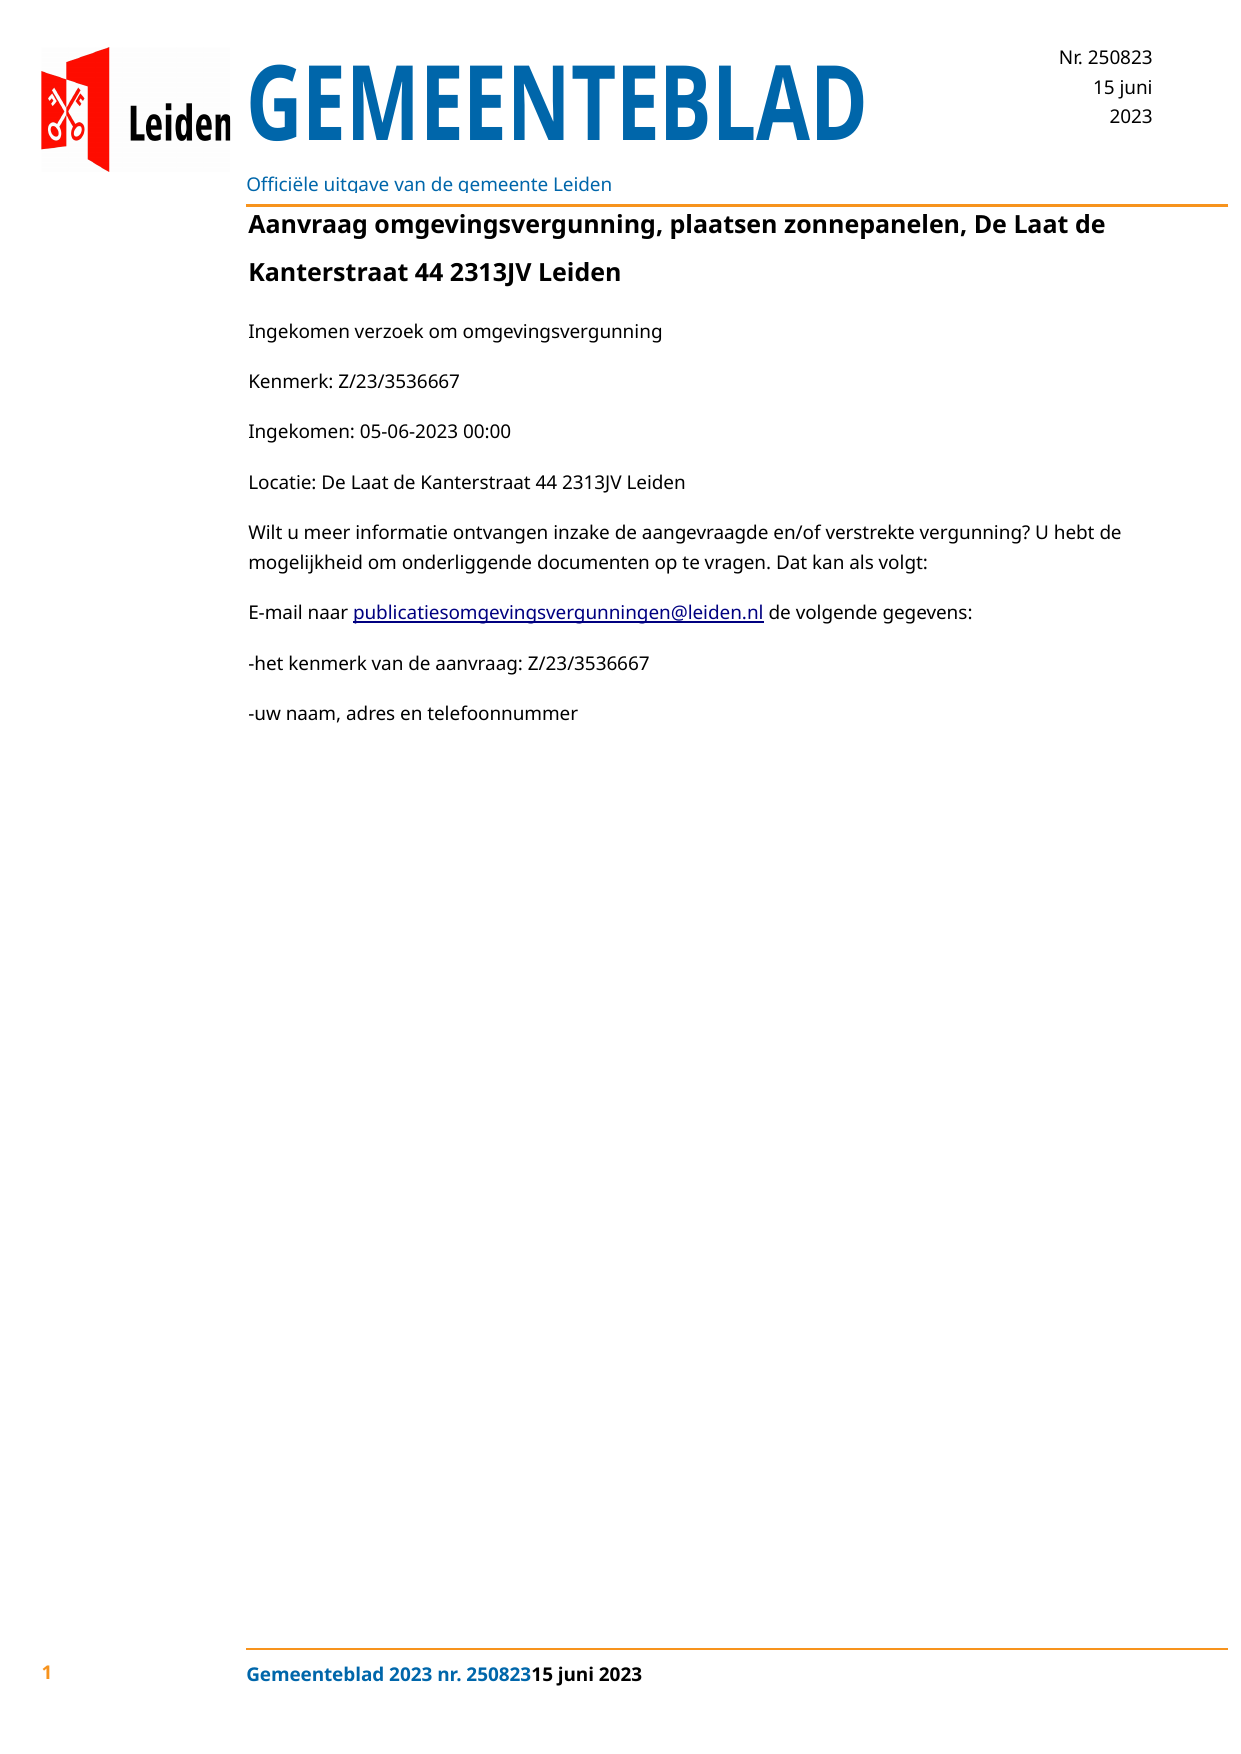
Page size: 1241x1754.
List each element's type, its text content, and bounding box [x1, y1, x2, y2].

text Wilt u meer informatie ontvangen inzake de aangevraagde en/of verstrekte vergunning? U hebt de mogelijkheid om onderliggende documenten op te vragen. Dat kan als volgt: [248, 519, 1152, 575]
text Kenmerk: Z/23/3536667 [248, 368, 1152, 394]
text -het kenmerk van de aanvraag: Z/23/3536667 [248, 650, 1152, 676]
text -uw naam, adres en telefoonnummer [248, 700, 1152, 726]
text E-mail naar publicatiesomgevingsvergunningen@leiden.nl de volgende gegevens: [248, 599, 1152, 625]
text Aanvraag omgevingsvergunning, plaatsen zonnepanelen, De Laat de Kanterstraat 44 2313JV Leiden [248, 207, 1152, 288]
text Locatie: De Laat de Kanterstraat 44 2313JV Leiden [248, 469, 1152, 495]
text Ingekomen: 05-06-2023 00:00 [248, 419, 1152, 444]
text Ingekomen verzoek om omgevingsvergunning [248, 318, 1152, 344]
picture [41, 47, 231, 172]
